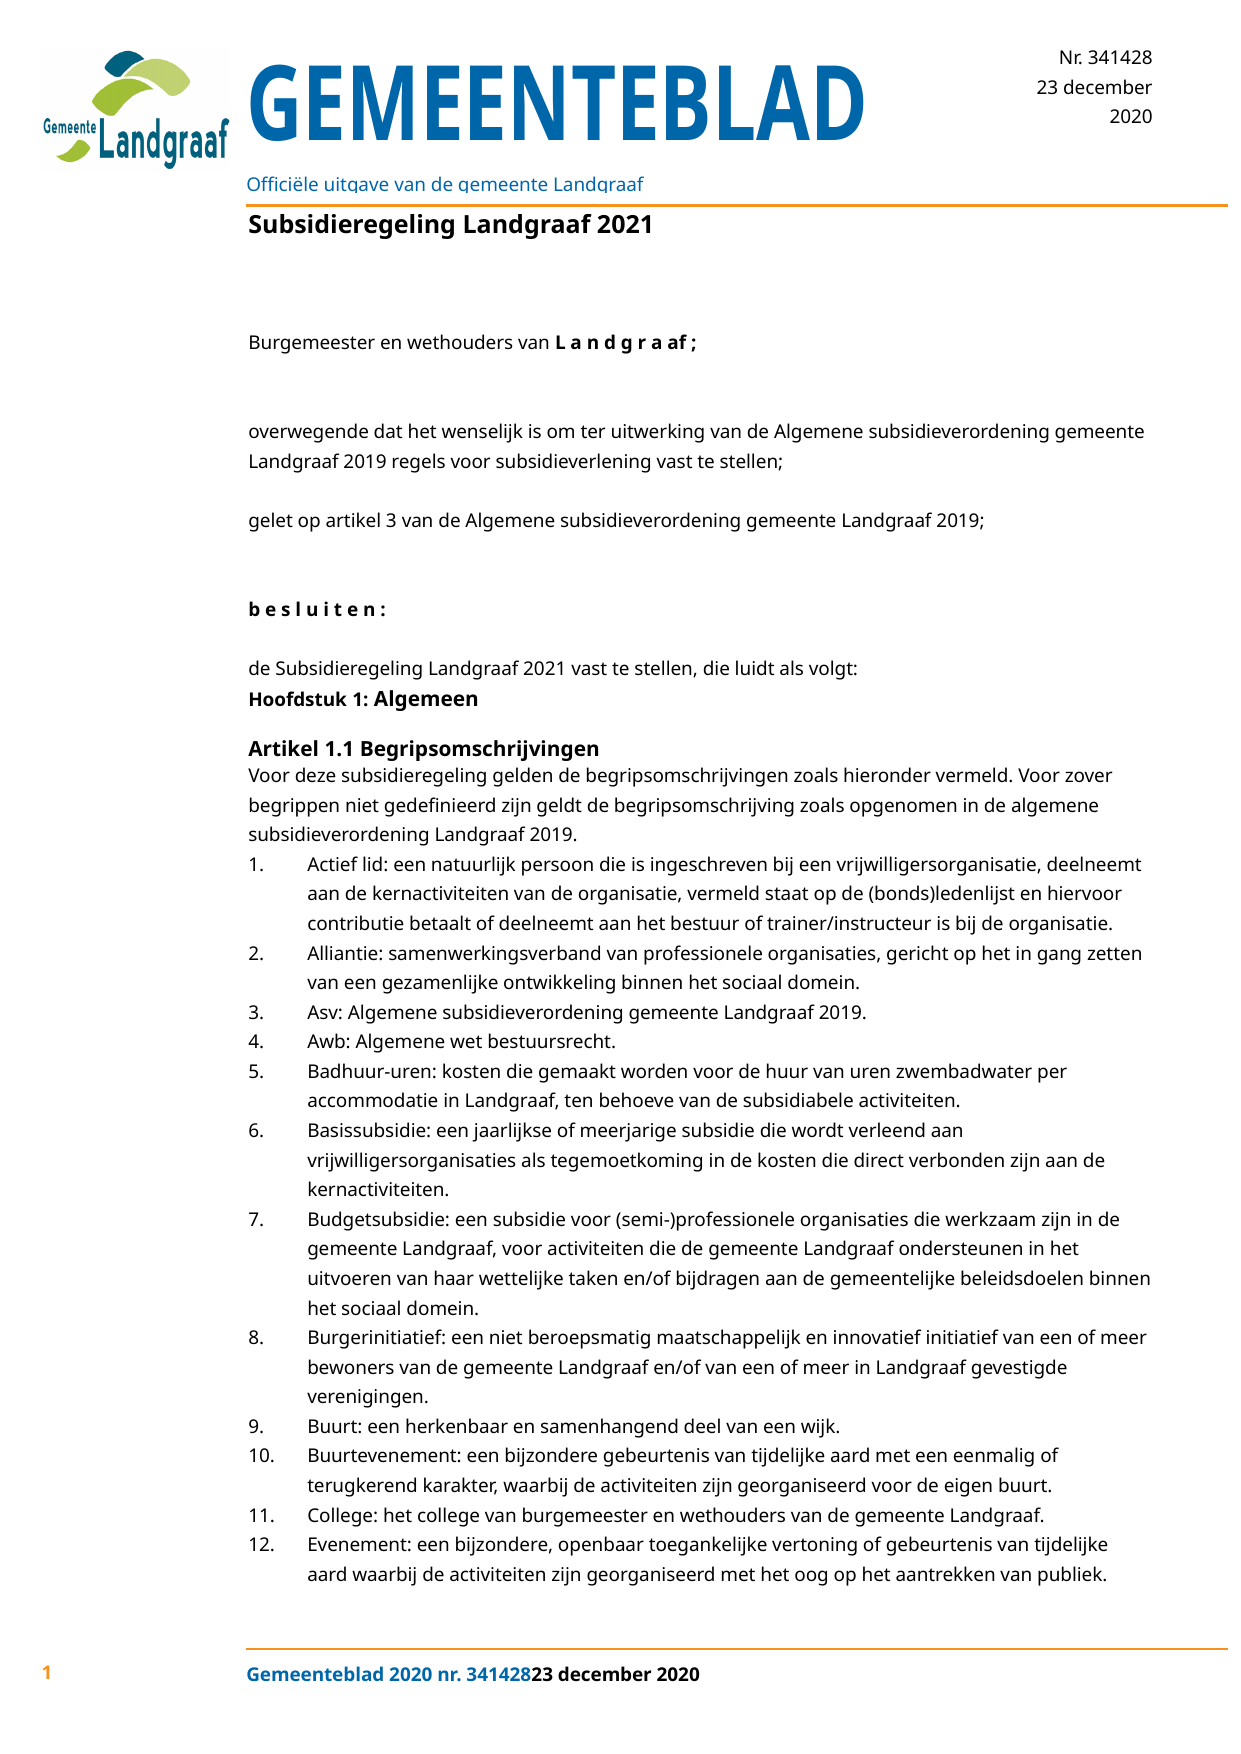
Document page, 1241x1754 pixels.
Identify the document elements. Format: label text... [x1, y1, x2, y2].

text b e s l u i t e n : [248, 596, 1152, 621]
list Evenement: een bijzondere, openbaar toegankelijke vertoning of gebeurtenis van tijdelijke aard waarbij de activiteiten zijn georganiseerd met het oog op het aantrekken van publiek. [248, 1531, 1152, 1587]
list Badhuur-uren: kosten die gemaakt worden voor de huur van uren zwembadwater per accommodatie in Landgraaf, ten behoeve van de subsidiabele activiteiten. [248, 1058, 1152, 1113]
text Subsidieregeling Landgraaf 2021 [248, 207, 1152, 241]
picture [41, 47, 231, 172]
list College: het college van burgemeester en wethouders van de gemeente Landgraaf. [248, 1502, 1152, 1527]
list Alliantie: samenwerkingsverband van professionele organisaties, gericht op het in gang zetten van een gezamenlijke ontwikkeling binnen het sociaal domein. [248, 940, 1152, 995]
text Hoofdstuk 1: Algemeen [248, 684, 1152, 713]
list Basissubsidie: een jaarlijkse of meerjarige subsidie die wordt verleend aan vrijwilligersorganisaties als tegemoetkoming in de kosten die direct verbonden zijn aan de kernactiviteiten. [248, 1117, 1152, 1202]
text Voor deze subsidieregeling gelden de begripsomschrijvingen zoals hieronder vermeld. Voor zover begrippen niet gedefinieerd zijn geldt de begripsomschrijving zoals opgenomen in de algemene subsidieverordening Landgraaf 2019. [248, 762, 1152, 847]
list Budgetsubsidie: een subsidie voor (semi-)professionele organisaties die werkzaam zijn in de gemeente Landgraaf, voor activiteiten die de gemeente Landgraaf ondersteunen in het uitvoeren van haar wettelijke taken en/of bijdragen aan de gemeentelijke beleidsdoelen binnen het sociaal domein. [248, 1206, 1152, 1320]
text de Subsidieregeling Landgraaf 2021 vast te stellen, die luidt als volgt: [248, 655, 1152, 681]
list Asv: Algemene subsidieverordening gemeente Landgraaf 2019. [248, 999, 1152, 1024]
list Buurtevenement: een bijzondere gebeurtenis van tijdelijke aard met een eenmalig of terugkerend karakter, waarbij de activiteiten zijn georganiseerd voor de eigen buurt. [248, 1443, 1152, 1498]
list Awb: Algemene wet bestuursrecht. [248, 1028, 1152, 1054]
list Buurt: een herkenbaar en samenhangend deel van een wijk. [248, 1413, 1152, 1439]
list Burgerinitiatief: een niet beroepsmatig maatschappelijk en innovatief initiatief van een of meer bewoners van de gemeente Landgraaf en/of van een of meer in Landgraaf gevestigde verenigingen. [248, 1324, 1152, 1409]
text overwegende dat het wenselijk is om ter uitwerking van de Algemene subsidieverordening gemeente Landgraaf 2019 regels voor subsidieverlening vast te stellen; [248, 418, 1152, 473]
text Artikel 1.1 Begripsomschrijvingen [248, 734, 1152, 762]
text gelet op artikel 3 van de Algemene subsidieverordening gemeente Landgraaf 2019; [248, 507, 1152, 533]
list Actief lid: een natuurlijk persoon die is ingeschreven bij een vrijwilligersorganisatie, deelneemt aan de kernactiviteiten van de organisatie, vermeld staat op de (bonds)ledenlijst en hiervoor contributie betaalt of deelneemt aan het bestuur of trainer/instructeur is bij de organisatie. [248, 851, 1152, 936]
text Burgemeester en wethouders van L a n d g r a af ; [248, 329, 1152, 355]
